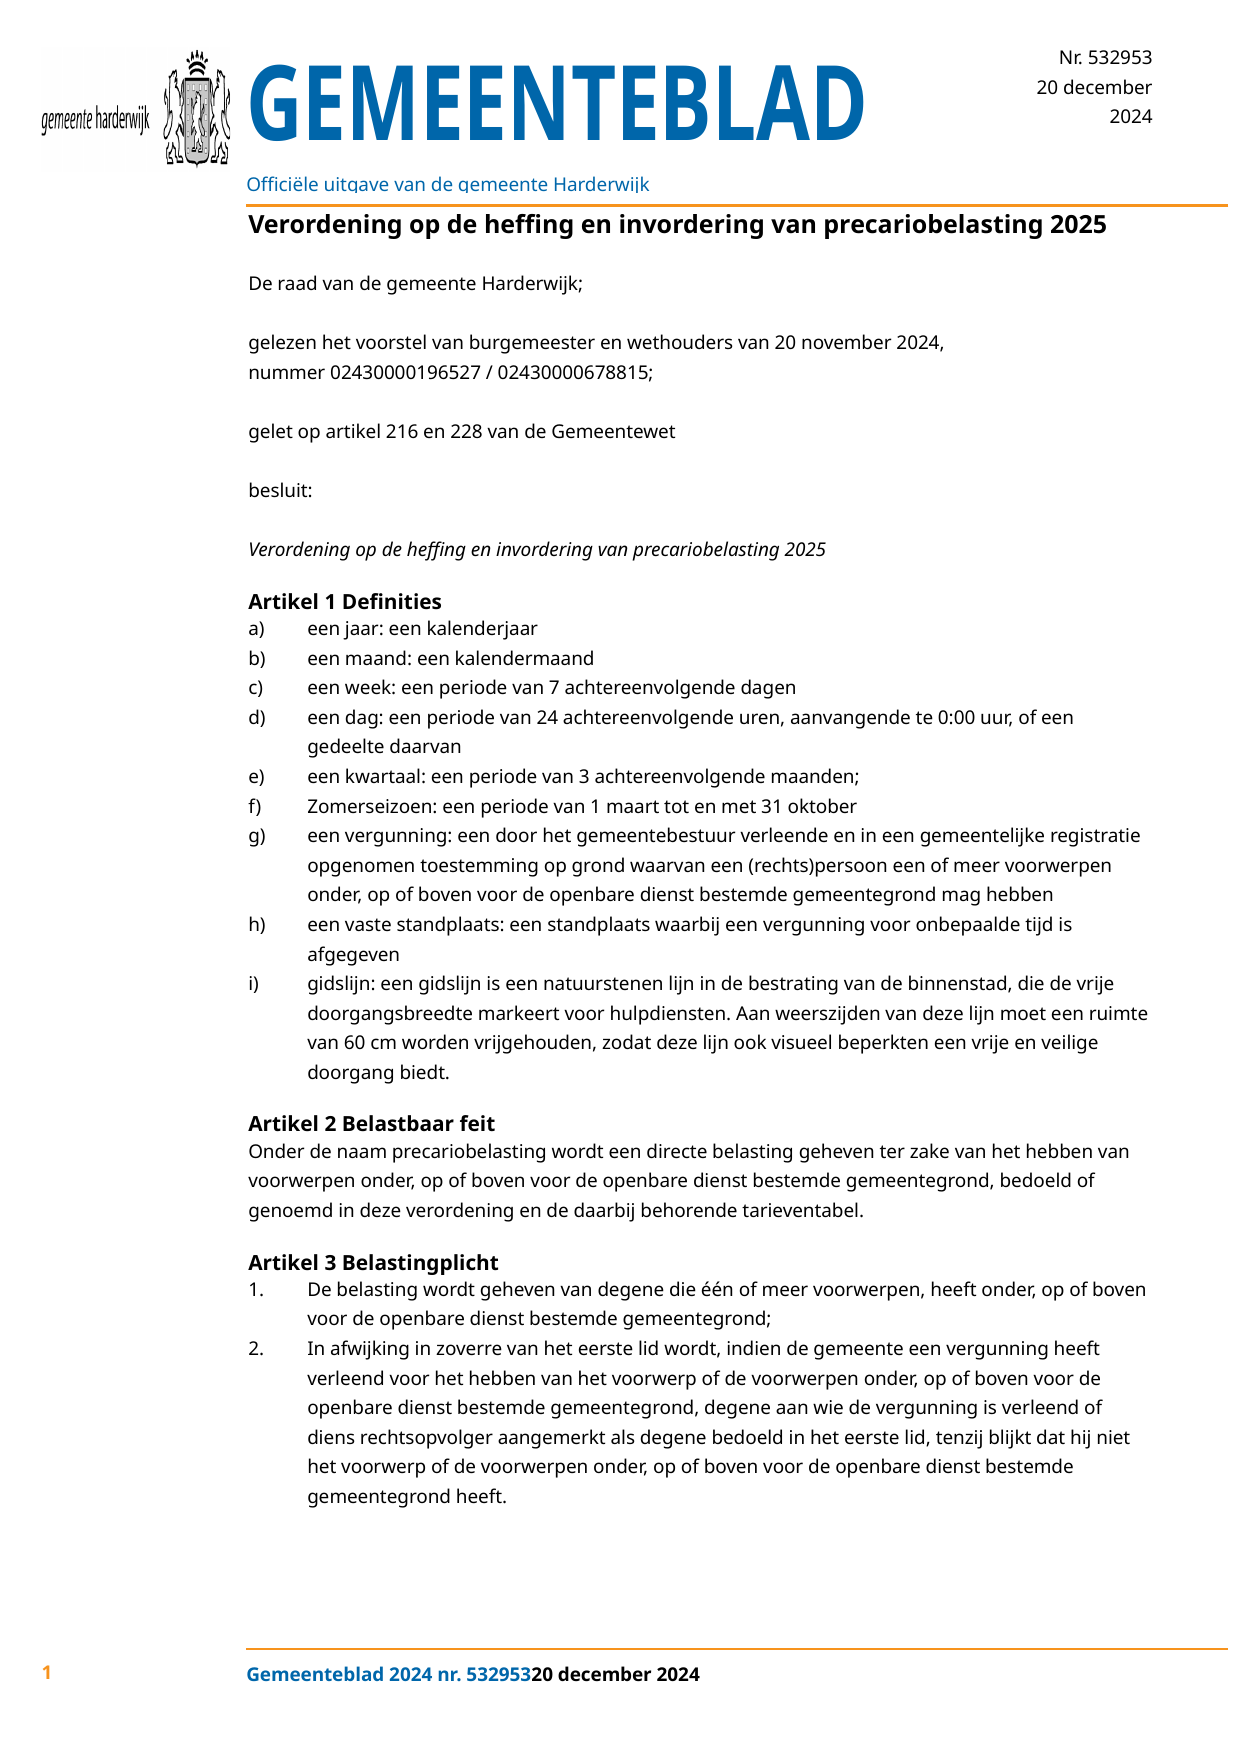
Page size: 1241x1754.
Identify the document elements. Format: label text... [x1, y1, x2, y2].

text Verordening op de heffing en invordering van precariobelasting 2025 [248, 207, 1152, 241]
text Artikel 3 Belastingplicht [248, 1248, 1152, 1276]
list een jaar: een kalenderjaar [248, 615, 1152, 641]
list Zomerseizoen: een periode van 1 maart tot en met 31 oktober [248, 793, 1152, 819]
text Artikel 1 Definities [248, 587, 1152, 615]
text gelezen het voorstel van burgemeester en wethouders van 20 november 2024, [248, 329, 1152, 355]
text nummer 02430000196527 / 02430000678815; [248, 359, 1152, 385]
list een week: een periode van 7 achtereenvolgende dagen [248, 674, 1152, 700]
list een kwartaal: een periode van 3 achtereenvolgende maanden; [248, 763, 1152, 789]
list een vergunning: een door het gemeentebestuur verleende en in een gemeentelijke registratie opgenomen toestemming op grond waarvan een (rechts)persoon een of meer voorwerpen onder, op of boven voor de openbare dienst bestemde gemeentegrond mag hebben [248, 822, 1152, 907]
picture [41, 47, 231, 172]
list een maand: een kalendermaand [248, 645, 1152, 671]
text gelet op artikel 216 en 228 van de Gemeentewet [248, 418, 1152, 444]
text besluit: [248, 477, 1152, 503]
text Onder de naam precariobelasting wordt een directe belasting geheven ter zake van het hebben van voorwerpen onder, op of boven voor de openbare dienst bestemde gemeentegrond, bedoeld of genoemd in deze verordening en de daarbij behorende tarieventabel. [248, 1138, 1152, 1223]
list gidslijn: een gidslijn is een natuurstenen lijn in de bestrating van de binnenstad, die de vrije doorgangsbreedte markeert voor hulpdiensten. Aan weerszijden van deze lijn moet een ruimte van 60 cm worden vrijgehouden, zodat deze lijn ook visueel beperkten een vrije en veilige doorgang biedt. [248, 970, 1152, 1085]
text Artikel 2 Belastbaar feit [248, 1109, 1152, 1138]
list een dag: een periode van 24 achtereenvolgende uren, aanvangende te 0:00 uur, of een gedeelte daarvan [248, 704, 1152, 759]
list In afwijking in zoverre van het eerste lid wordt, indien de gemeente een vergunning heeft verleend voor het hebben van het voorwerp of de voorwerpen onder, op of boven voor de openbare dienst bestemde gemeentegrond, degene aan wie de vergunning is verleend of diens rechtsopvolger aangemerkt als degene bedoeld in het eerste lid, tenzij blijkt dat hij niet het voorwerp of de voorwerpen onder, op of boven voor de openbare dienst bestemde gemeentegrond heeft. [248, 1335, 1152, 1509]
text De raad van de gemeente Harderwijk; [248, 270, 1152, 296]
text Verordening op de heffing en invordering van precariobelasting 2025 [248, 537, 1152, 562]
list De belasting wordt geheven van degene die één of meer voorwerpen, heeft onder, op of boven voor de openbare dienst bestemde gemeentegrond; [248, 1276, 1152, 1331]
list een vaste standplaats: een standplaats waarbij een vergunning voor onbepaalde tijd is afgegeven [248, 911, 1152, 967]
